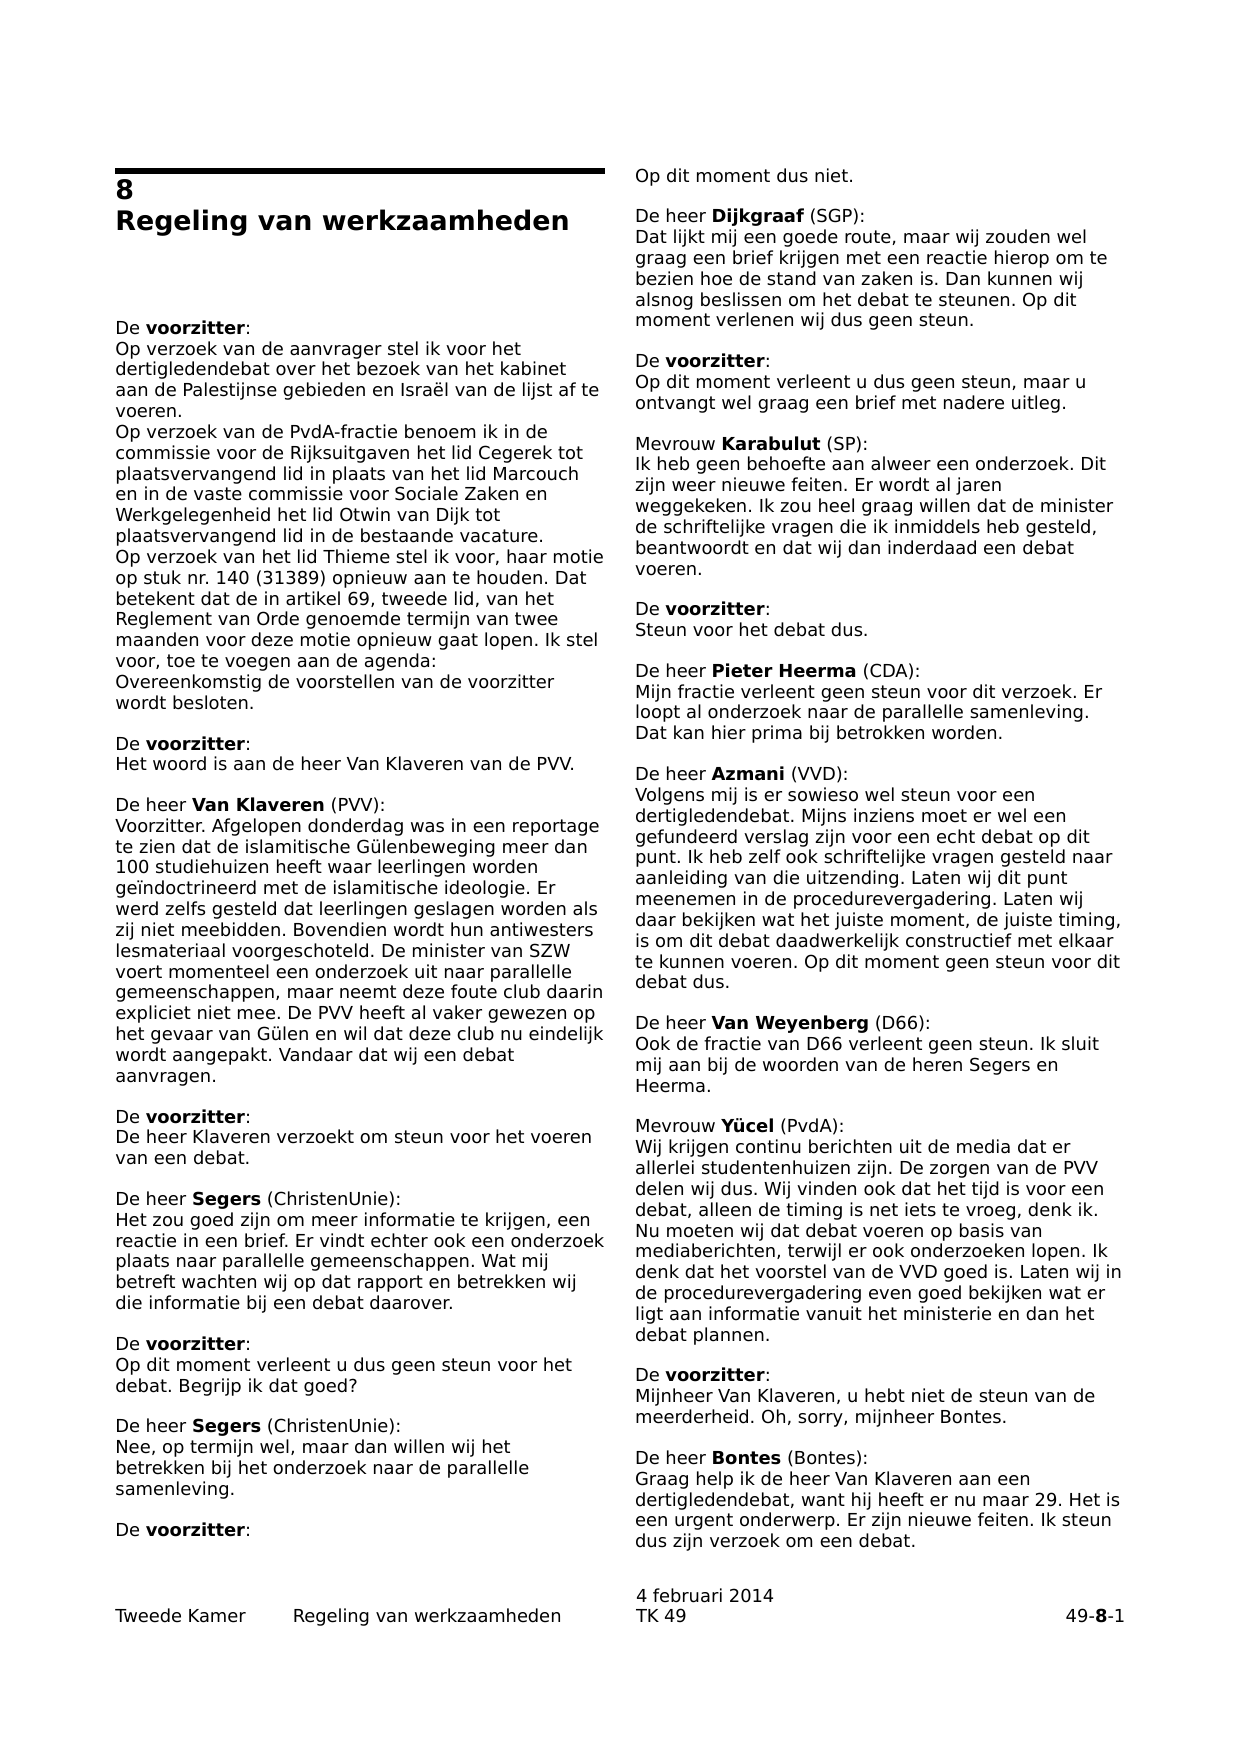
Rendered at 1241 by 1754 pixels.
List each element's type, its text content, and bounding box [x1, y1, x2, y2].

text De voorzitter: [115, 318, 605, 338]
text Ik heb geen behoefte aan alweer een onderzoek. Dit zijn weer nieuwe feiten. Er wordt al jaren weggekeken. Ik zou heel graag willen dat de minister de schriftelijke vragen die ik inmiddels heb gesteld, beantwoordt en dat wij dan inderdaad een debat voeren. [635, 454, 1125, 579]
text Op verzoek van de PvdA-fractie benoem ik in de commissie voor de Rijksuitgaven het lid Cegerek tot plaatsvervangend lid in plaats van het lid Marcouch en in de vaste commissie voor Sociale Zaken en Werkgelegenheid het lid Otwin van Dijk tot plaatsvervangend lid in de bestaande vacature. [115, 422, 605, 547]
text Op dit moment dus niet. [635, 165, 1125, 186]
text Mijn fractie verleent geen steun voor dit verzoek. Er loopt al onderzoek naar de parallelle samenleving. Dat kan hier prima bij betrokken worden. [635, 681, 1125, 744]
text Mijnheer Van Klaveren, u hebt niet de steun van de meerderheid. Oh, sorry, mijnheer Bontes. [635, 1386, 1125, 1428]
text De heer Pieter Heerma (CDA): [635, 661, 1125, 681]
text Mevrouw Karabulut (SP): [635, 433, 1125, 454]
text Dat lijkt mij een goede route, maar wij zouden wel graag een brief krijgen met een reactie hierop om te bezien hoe de stand van zaken is. Dan kunnen wij alsnog beslissen om het debat te steunen. Op dit moment verlenen wij dus geen steun. [635, 227, 1125, 331]
text Mevrouw Yücel (PvdA): [635, 1116, 1125, 1137]
text De heer Van Klaveren (PVV): [115, 795, 605, 816]
text Het zou goed zijn om meer informatie te krijgen, een reactie in een brief. Er vindt echter ook een onderzoek plaats naar parallelle gemeenschappen. Wat mij betreft wachten wij op dat rapport en betrekken wij die informatie bij een debat daarover. [115, 1209, 605, 1314]
text De voorzitter: [115, 733, 605, 754]
text De voorzitter: [115, 1106, 605, 1127]
text Ook de fractie van D66 verleent geen steun. Ik sluit mij aan bij de woorden van de heren Segers en Heerma. [635, 1034, 1125, 1096]
text De voorzitter: [635, 351, 1125, 372]
text De voorzitter: [635, 599, 1125, 620]
text De heer Azmani (VVD): [635, 764, 1125, 785]
title 8 Regeling van werkzaamheden [115, 174, 605, 237]
text De heer Segers (ChristenUnie): [115, 1416, 605, 1437]
text Graag help ik de heer Van Klaveren aan een dertigledendebat, want hij heeft er nu maar 29. Het is een urgent onderwerp. Er zijn nieuwe feiten. Ik steun dus zijn verzoek om een debat. [635, 1468, 1125, 1552]
text Op verzoek van de aanvrager stel ik voor het dertigledendebat over het bezoek van het kabinet aan de Palestijnse gebieden en Israël van de lijst af te voeren. [115, 338, 605, 422]
text De heer Bontes (Bontes): [635, 1448, 1125, 1468]
text De heer Dijkgraaf (SGP): [635, 206, 1125, 227]
text Wij krijgen continu berichten uit de media dat er allerlei studentenhuizen zijn. De zorgen van de PVV delen wij dus. Wij vinden ook dat het tijd is voor een debat, alleen de timing is net iets te vroeg, denk ik. Nu moeten wij dat debat voeren op basis van mediaberichten, terwijl er ook onderzoeken lopen. Ik denk dat het voorstel van de VVD goed is. Laten wij in de procedurevergadering even goed bekijken wat er ligt aan informatie vanuit het ministerie en dan het debat plannen. [635, 1137, 1125, 1345]
text De heer Segers (ChristenUnie): [115, 1189, 605, 1209]
text De heer Klaveren verzoekt om steun voor het voeren van een debat. [115, 1127, 605, 1169]
text Op dit moment verleent u dus geen steun voor het debat. Begrijp ik dat goed? [115, 1354, 605, 1396]
text Nee, op termijn wel, maar dan willen wij het betrekken bij het onderzoek naar de parallelle samenleving. [115, 1437, 605, 1499]
text Volgens mij is er sowieso wel steun voor een dertigledendebat. Mijns inziens moet er wel een gefundeerd verslag zijn voor een echt debat op dit punt. Ik heb zelf ook schriftelijke vragen gesteld naar aanleiding van die uitzending. Laten wij dit punt meenemen in de procedurevergadering. Laten wij daar bekijken wat het juiste moment, de juiste timing, is om dit debat daadwerkelijk constructief met elkaar te kunnen voeren. Op dit moment geen steun voor dit debat dus. [635, 785, 1125, 993]
text De voorzitter: [115, 1334, 605, 1354]
text De voorzitter: [635, 1365, 1125, 1386]
text Het woord is aan de heer Van Klaveren van de PVV. [115, 754, 605, 775]
text Overeenkomstig de voorstellen van de voorzitter wordt besloten. [115, 672, 605, 713]
text Voorzitter. Afgelopen donderdag was in een reportage te zien dat de islamitische Gülenbeweging meer dan 100 studiehuizen heeft waar leerlingen worden geïndoctrineerd met de islamitische ideologie. Er werd zelfs gesteld dat leerlingen geslagen worden als zij niet meebidden. Bovendien wordt hun antiwesters lesmateriaal voorgeschoteld. De minister van SZW voert momenteel een onderzoek uit naar parallelle gemeenschappen, maar neemt deze foute club daarin expliciet niet mee. De PVV heeft al vaker gewezen op het gevaar van Gülen en wil dat deze club nu eindelijk wordt aangepakt. Vandaar dat wij een debat aanvragen. [115, 816, 605, 1086]
text Steun voor het debat dus. [635, 620, 1125, 641]
text De voorzitter: [115, 1519, 605, 1540]
text Op verzoek van het lid Thieme stel ik voor, haar motie op stuk nr. 140 (31389) opnieuw aan te houden. Dat betekent dat de in artikel 69, tweede lid, van het Reglement van Orde genoemde termijn van twee maanden voor deze motie opnieuw gaat lopen. Ik stel voor, toe te voegen aan de agenda: [115, 547, 605, 672]
text De heer Van Weyenberg (D66): [635, 1013, 1125, 1034]
text Op dit moment verleent u dus geen steun, maar u ontvangt wel graag een brief met nadere uitleg. [635, 372, 1125, 413]
